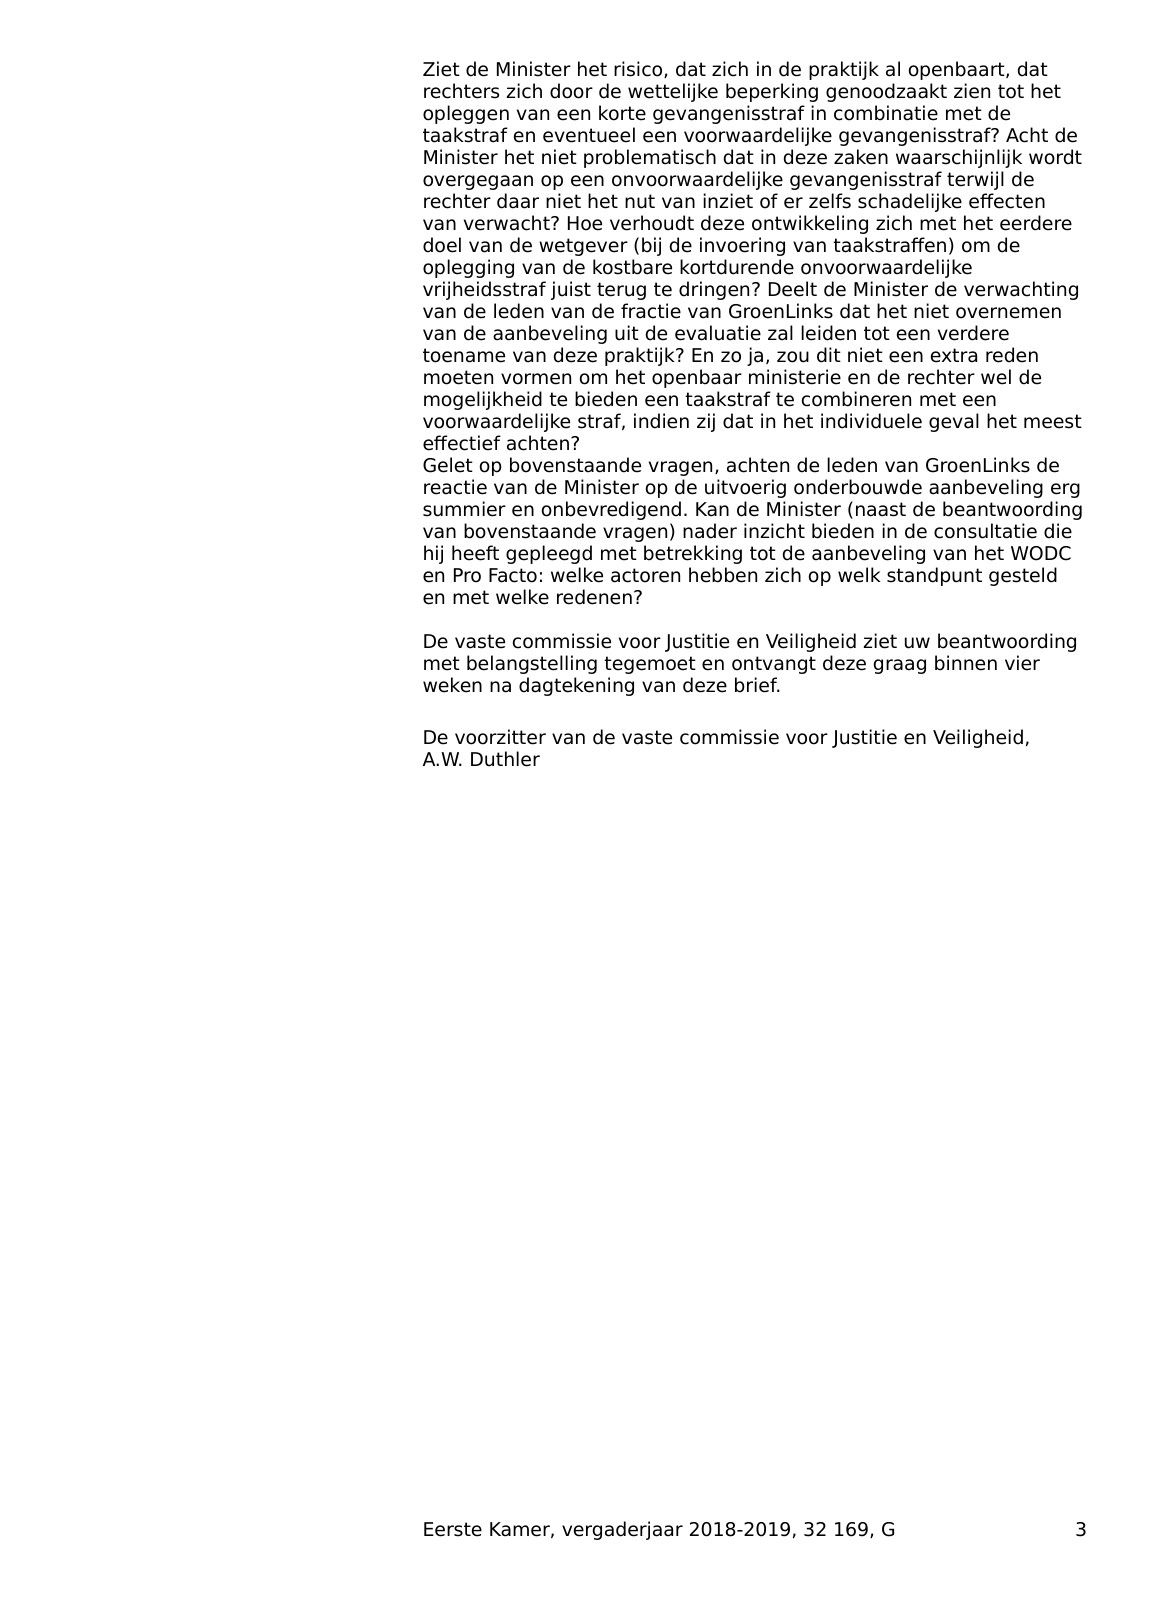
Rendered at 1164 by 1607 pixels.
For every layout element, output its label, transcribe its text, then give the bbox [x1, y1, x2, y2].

text Ziet de Minister het risico, dat zich in de praktijk al openbaart, dat rechters zich door de wettelijke beperking genoodzaakt zien tot het opleggen van een korte gevangenisstraf in combinatie met de taakstraf en eventueel een voorwaardelijke gevangenisstraf? Acht de Minister het niet problematisch dat in deze zaken waarschijnlijk wordt overgegaan op een onvoorwaardelijke gevangenisstraf terwijl de rechter daar niet het nut van inziet of er zelfs schadelijke effecten van verwacht? Hoe verhoudt deze ontwikkeling zich met het eerdere doel van de wetgever (bij de invoering van taakstraffen) om de oplegging van de kostbare kortdurende onvoorwaardelijke vrijheidsstraf juist terug te dringen? Deelt de Minister de verwachting van de leden van de fractie van GroenLinks dat het niet overnemen van de aanbeveling uit de evaluatie zal leiden tot een verdere toename van deze praktijk? En zo ja, zou dit niet een extra reden moeten vormen om het openbaar ministerie en de rechter wel de mogelijkheid te bieden een taakstraf te combineren met een voorwaardelijke straf, indien zij dat in het individuele geval het meest effectief achten? [422, 59, 1087, 455]
text Gelet op bovenstaande vragen, achten de leden van GroenLinks de reactie van de Minister op de uitvoerig onderbouwde aanbeveling erg summier en onbevredigend. Kan de Minister (naast de beantwoording van bovenstaande vragen) nader inzicht bieden in de consultatie die hij heeft gepleegd met betrekking tot de aanbeveling van het WODC en Pro Facto: welke actoren hebben zich op welk standpunt gesteld en met welke redenen? [422, 455, 1087, 608]
text De vaste commissie voor Justitie en Veiligheid ziet uw beantwoording met belangstelling tegemoet en ontvangt deze graag binnen vier weken na dagtekening van deze brief. [422, 631, 1087, 697]
text De voorzitter van de vaste commissie voor Justitie en Veiligheid, A.W. Duthler [422, 727, 1087, 771]
